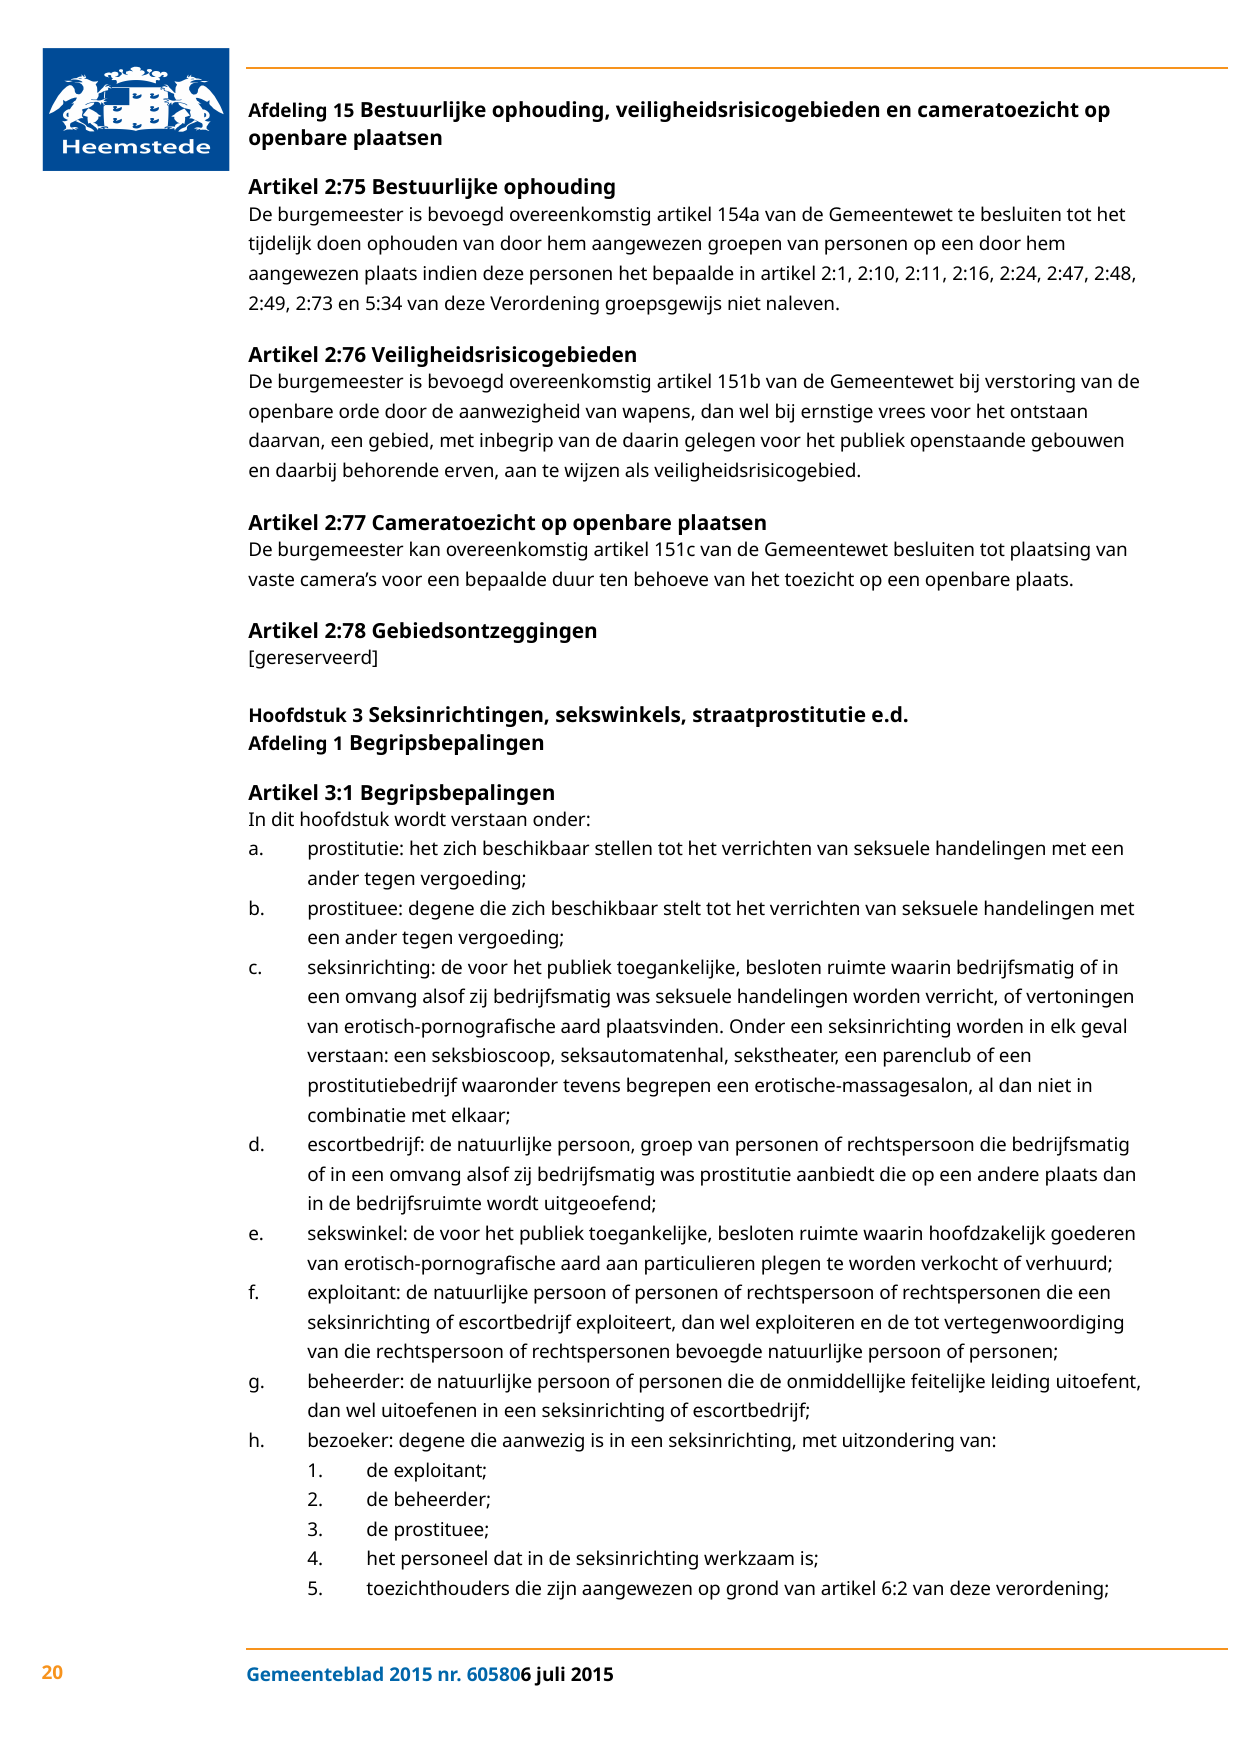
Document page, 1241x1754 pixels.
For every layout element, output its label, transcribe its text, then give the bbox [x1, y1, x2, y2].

list het personeel dat in de seksinrichting werkzaam is; [307, 1546, 1152, 1571]
text Afdeling 15 Bestuurlijke ophouding, veiligheidsrisicogebieden en cameratoezicht op openbare plaatsen [248, 95, 1152, 152]
list beheerder: de natuurlijke persoon of personen die de onmiddellijke feitelijke leiding uitoefent, dan wel uitoefenen in een seksinrichting of escortbedrijf; [248, 1368, 1152, 1423]
text Artikel 2:77 Cameratoezicht op openbare plaatsen [248, 508, 1152, 536]
list de beheerder; [307, 1486, 1152, 1512]
list exploitant: de natuurlijke persoon of personen of rechtspersoon of rechtspersonen die een seksinrichting of escortbedrijf exploiteert, dan wel exploiteren en de tot vertegenwoordiging van die rechtspersoon of rechtspersonen bevoegde natuurlijke persoon of personen; [248, 1279, 1152, 1364]
text [gereserveerd] [248, 644, 1152, 670]
picture [41, 47, 231, 172]
text In dit hoofdstuk wordt verstaan onder: [248, 806, 1152, 832]
text Afdeling 1 Begripsbepalingen [248, 728, 1152, 757]
list prostituee: degene die zich beschikbaar stelt tot het verrichten van seksuele handelingen met een ander tegen vergoeding; [248, 895, 1152, 950]
list bezoeker: degene die aanwezig is in een seksinrichting, met uitzondering van: [248, 1427, 1152, 1453]
list escortbedrijf: de natuurlijke persoon, groep van personen of rechtspersoon die bedrijfsmatig of in een omvang alsof zij bedrijfsmatig was prostitutie aanbiedt die op een andere plaats dan in de bedrijfsruimte wordt uitgeoefend; [248, 1131, 1152, 1216]
list de exploitant; [307, 1457, 1152, 1483]
list de prostituee; [307, 1516, 1152, 1542]
text Artikel 2:78 Gebiedsontzeggingen [248, 616, 1152, 644]
list sekswinkel: de voor het publiek toegankelijke, besloten ruimte waarin hoofdzakelijk goederen van erotisch-pornografische aard aan particulieren plegen te worden verkocht of verhuurd; [248, 1220, 1152, 1276]
text De burgemeester is bevoegd overeenkomstig artikel 151b van de Gemeentewet bij verstoring van de openbare orde door de aanwezigheid van wapens, dan wel bij ernstige vrees voor het ontstaan daarvan, een gebied, met inbegrip van de daarin gelegen voor het publiek openstaande gebouwen en daarbij behorende erven, aan te wijzen als veiligheidsrisicogebied. [248, 368, 1152, 483]
list toezichthouders die zijn aangewezen op grond van artikel 6:2 van deze verordening; [307, 1575, 1152, 1601]
text Hoofdstuk 3 Seksinrichtingen, sekswinkels, straatprostitutie e.d. [248, 700, 1152, 728]
text Artikel 2:75 Bestuurlijke ophouding [248, 172, 1152, 201]
text De burgemeester is bevoegd overeenkomstig artikel 154a van de Gemeentewet te besluiten tot het tijdelijk doen ophouden van door hem aangewezen groepen van personen op een door hem aangewezen plaats indien deze personen het bepaalde in artikel 2:1, 2:10, 2:11, 2:16, 2:24, 2:47, 2:48, 2:49, 2:73 en 5:34 van deze Verordening groepsgewijs niet naleven. [248, 201, 1152, 315]
text De burgemeester kan overeenkomstig artikel 151c van de Gemeentewet besluiten tot plaatsing van vaste camera’s voor een bepaalde duur ten behoeve van het toezicht op een openbare plaats. [248, 536, 1152, 591]
list prostitutie: het zich beschikbaar stellen tot het verrichten van seksuele handelingen met een ander tegen vergoeding; [248, 836, 1152, 891]
list seksinrichting: de voor het publiek toegankelijke, besloten ruimte waarin bedrijfsmatig of in een omvang alsof zij bedrijfsmatig was seksuele handelingen worden verricht, of vertoningen van erotisch-pornografische aard plaatsvinden. Onder een seksinrichting worden in elk geval verstaan: een seksbioscoop, seksautomatenhal, sekstheater, een parenclub of een prostitutiebedrijf waaronder tevens begrepen een erotische-massagesalon, al dan niet in combinatie met elkaar; [248, 954, 1152, 1128]
text Artikel 2:76 Veiligheidsrisicogebieden [248, 340, 1152, 368]
text Artikel 3:1 Begripsbepalingen [248, 778, 1152, 806]
